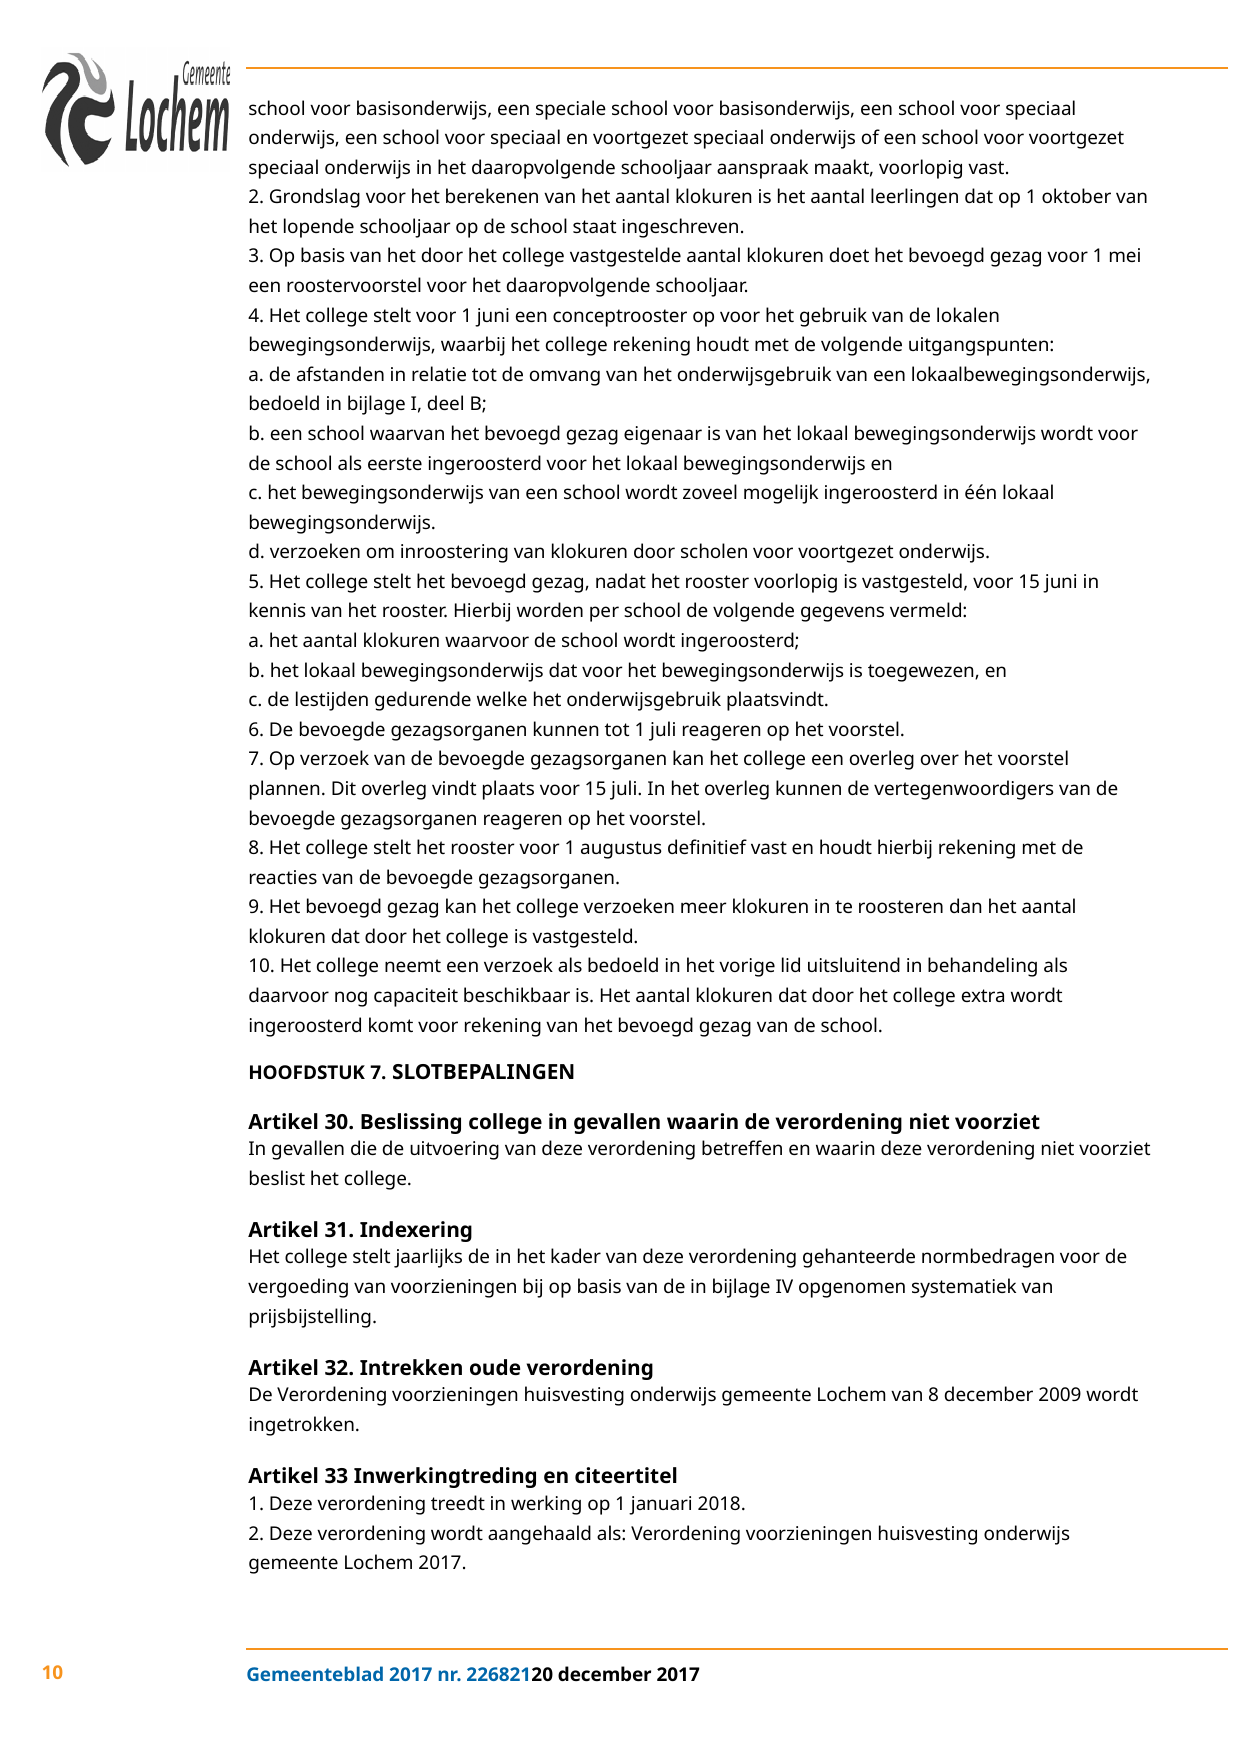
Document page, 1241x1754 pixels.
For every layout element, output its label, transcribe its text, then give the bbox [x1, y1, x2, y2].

text Artikel 33 Inwerkingtreding en citeertitel [248, 1462, 1152, 1490]
text 7. Op verzoek van de bevoegde gezagsorganen kan het college een overleg over het voorstel plannen. Dit overleg vindt plaats voor 15 juli. In het overleg kunnen de vertegenwoordigers van de bevoegde gezagsorganen reageren op het voorstel. [248, 746, 1152, 831]
text d. verzoeken om inroostering van klokuren door scholen voor voortgezet onderwijs. [248, 538, 1152, 564]
text 4. Het college stelt voor 1 juni een conceptrooster op voor het gebruik van de lokalen bewegingsonderwijs, waarbij het college rekening houdt met de volgende uitgangspunten: [248, 302, 1152, 357]
text In gevallen die de uitvoering van deze verordening betreffen en waarin deze verordening niet voorziet beslist het college. [248, 1135, 1152, 1191]
text b. een school waarvan het bevoegd gezag eigenaar is van het lokaal bewegingsonderwijs wordt voor de school als eerste ingeroosterd voor het lokaal bewegingsonderwijs en [248, 420, 1152, 476]
text Artikel 31. Indexering [248, 1215, 1152, 1244]
text 1. Deze verordening treedt in werking op 1 januari 2018. [248, 1490, 1152, 1516]
text c. de lestijden gedurende welke het onderwijsgebruik plaatsvindt. [248, 686, 1152, 712]
text Artikel 32. Intrekken oude verordening [248, 1353, 1152, 1382]
text b. het lokaal bewegingsonderwijs dat voor het bewegingsonderwijs is toegewezen, en [248, 657, 1152, 683]
text HOOFDSTUK 7. SLOTBEPALINGEN [248, 1057, 1152, 1086]
text 2. Deze verordening wordt aangehaald als: Verordening voorzieningen huisvesting onderwijs gemeente Lochem 2017. [248, 1520, 1152, 1575]
text Artikel 30. Beslissing college in gevallen waarin de verordening niet voorziet [248, 1107, 1152, 1135]
text 8. Het college stelt het rooster voor 1 augustus definitief vast en houdt hierbij rekening met de reacties van de bevoegde gezagsorganen. [248, 834, 1152, 890]
text c. het bewegingsonderwijs van een school wordt zoveel mogelijk ingeroosterd in één lokaal bewegingsonderwijs. [248, 479, 1152, 535]
text 6. De bevoegde gezagsorganen kunnen tot 1 juli reageren op het voorstel. [248, 716, 1152, 742]
picture [41, 47, 231, 172]
text a. de afstanden in relatie tot de omvang van het onderwijsgebruik van een lokaalbewegingsonderwijs, bedoeld in bijlage I, deel B; [248, 361, 1152, 416]
text a. het aantal klokuren waarvoor de school wordt ingeroosterd; [248, 627, 1152, 653]
text 9. Het bevoegd gezag kan het college verzoeken meer klokuren in te roosteren dan het aantal klokuren dat door het college is vastgesteld. [248, 893, 1152, 949]
text school voor basisonderwijs, een speciale school voor basisonderwijs, een school voor speciaal onderwijs, een school voor speciaal en voortgezet speciaal onderwijs of een school voor voortgezet speciaal onderwijs in het daaropvolgende schooljaar aanspraak maakt, voorlopig vast. [248, 95, 1152, 180]
text De Verordening voorzieningen huisvesting onderwijs gemeente Lochem van 8 december 2009 wordt ingetrokken. [248, 1382, 1152, 1437]
text 10. Het college neemt een verzoek als bedoeld in het vorige lid uitsluitend in behandeling als daarvoor nog capaciteit beschikbaar is. Het aantal klokuren dat door het college extra wordt ingeroosterd komt voor rekening van het bevoegd gezag van de school. [248, 953, 1152, 1038]
text 2. Grondslag voor het berekenen van het aantal klokuren is het aantal leerlingen dat op 1 oktober van het lopende schooljaar op de school staat ingeschreven. [248, 183, 1152, 239]
text Het college stelt jaarlijks de in het kader van deze verordening gehanteerde normbedragen voor de vergoeding van voorzieningen bij op basis van de in bijlage IV opgenomen systematiek van prijsbijstelling. [248, 1244, 1152, 1328]
text 5. Het college stelt het bevoegd gezag, nadat het rooster voorlopig is vastgesteld, voor 15 juni in kennis van het rooster. Hierbij worden per school de volgende gegevens vermeld: [248, 568, 1152, 623]
text 3. Op basis van het door het college vastgestelde aantal klokuren doet het bevoegd gezag voor 1 mei een roostervoorstel voor het daaropvolgende schooljaar. [248, 243, 1152, 298]
